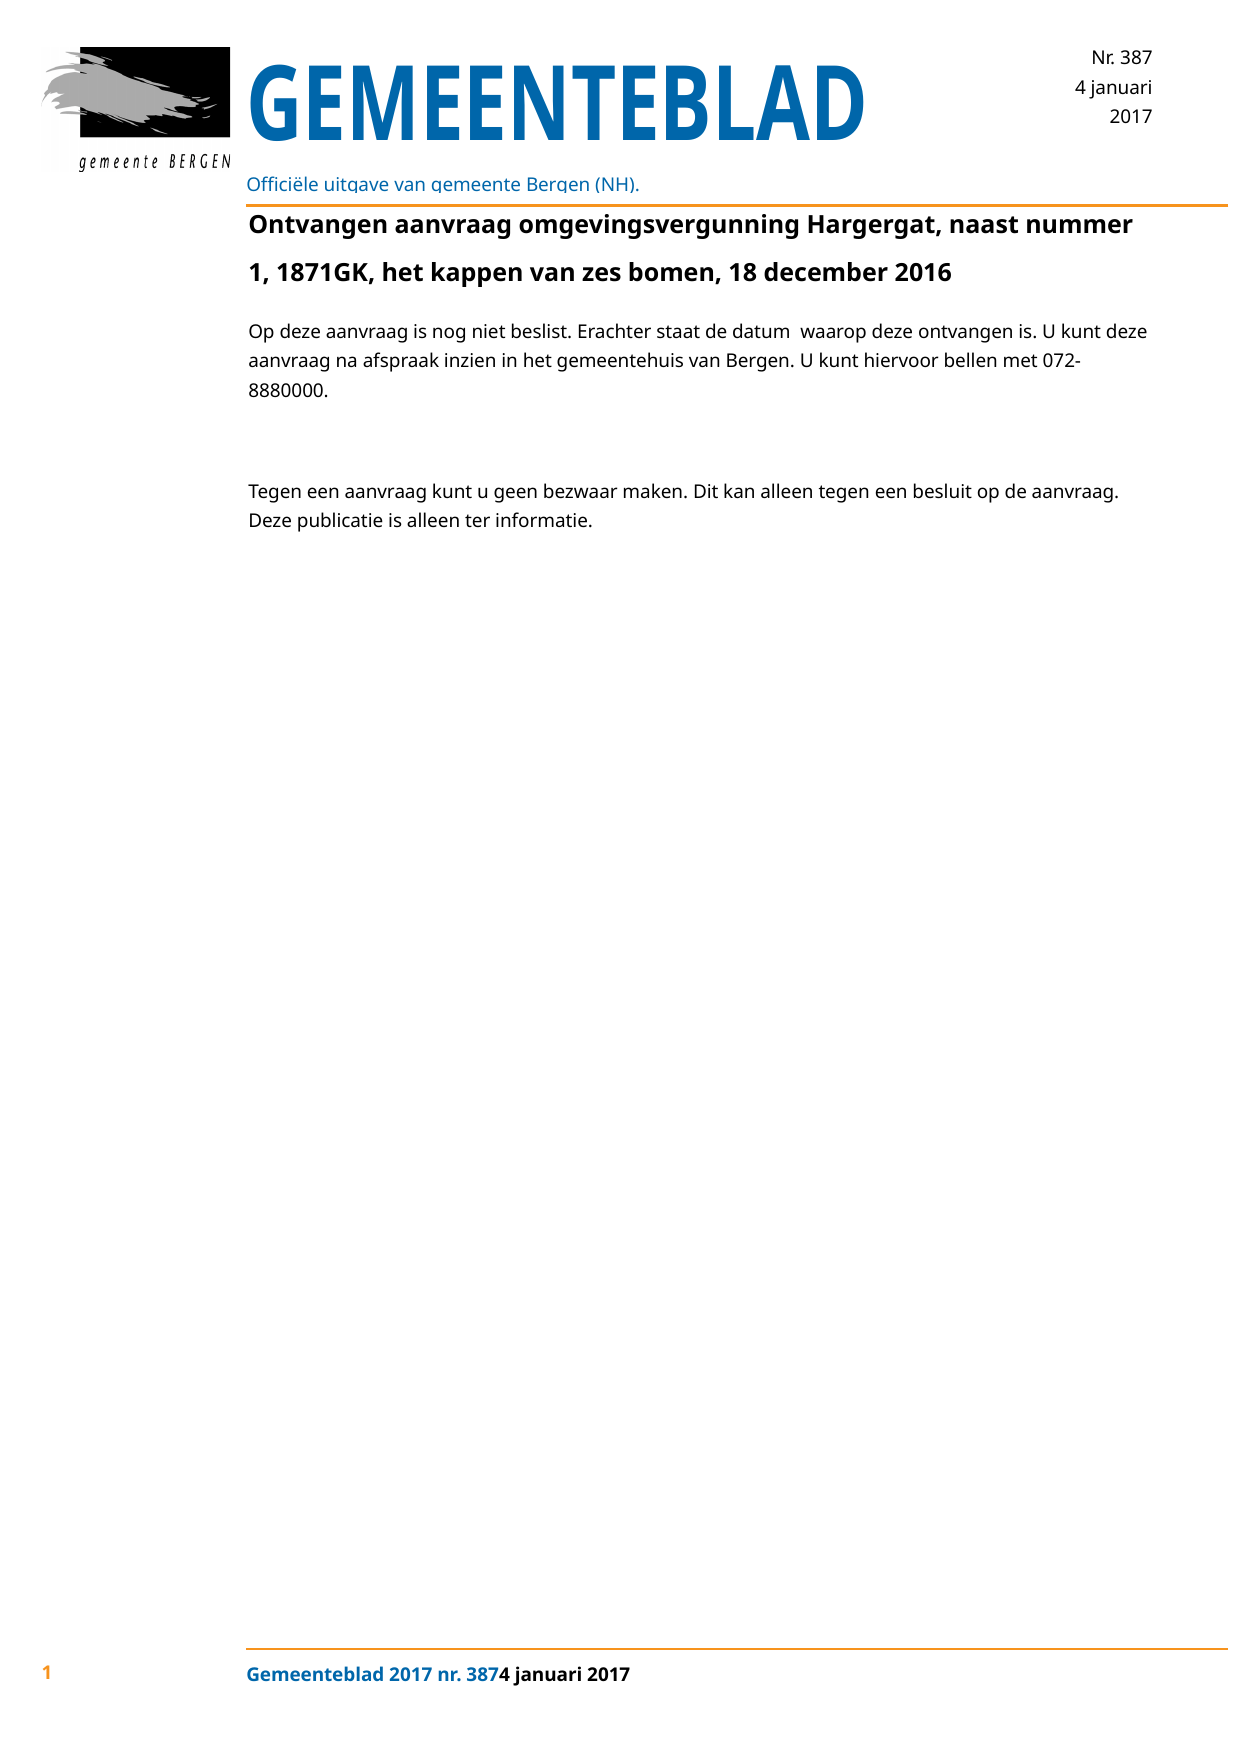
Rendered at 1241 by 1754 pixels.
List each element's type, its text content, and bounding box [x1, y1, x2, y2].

text Op deze aanvraag is nog niet beslist. Erachter staat de datum waarop deze ontvangen is. U kunt deze aanvraag na afspraak inzien in het gemeentehuis van Bergen. U kunt hiervoor bellen met 072-8880000. [248, 318, 1152, 403]
picture [41, 47, 231, 172]
text Tegen een aanvraag kunt u geen bezwaar maken. Dit kan alleen tegen een besluit op de aanvraag. Deze publicatie is alleen ter informatie. [248, 478, 1152, 533]
text Ontvangen aanvraag omgevingsvergunning Hargergat, naast nummer 1, 1871GK, het kappen van zes bomen, 18 december 2016 [248, 207, 1152, 288]
